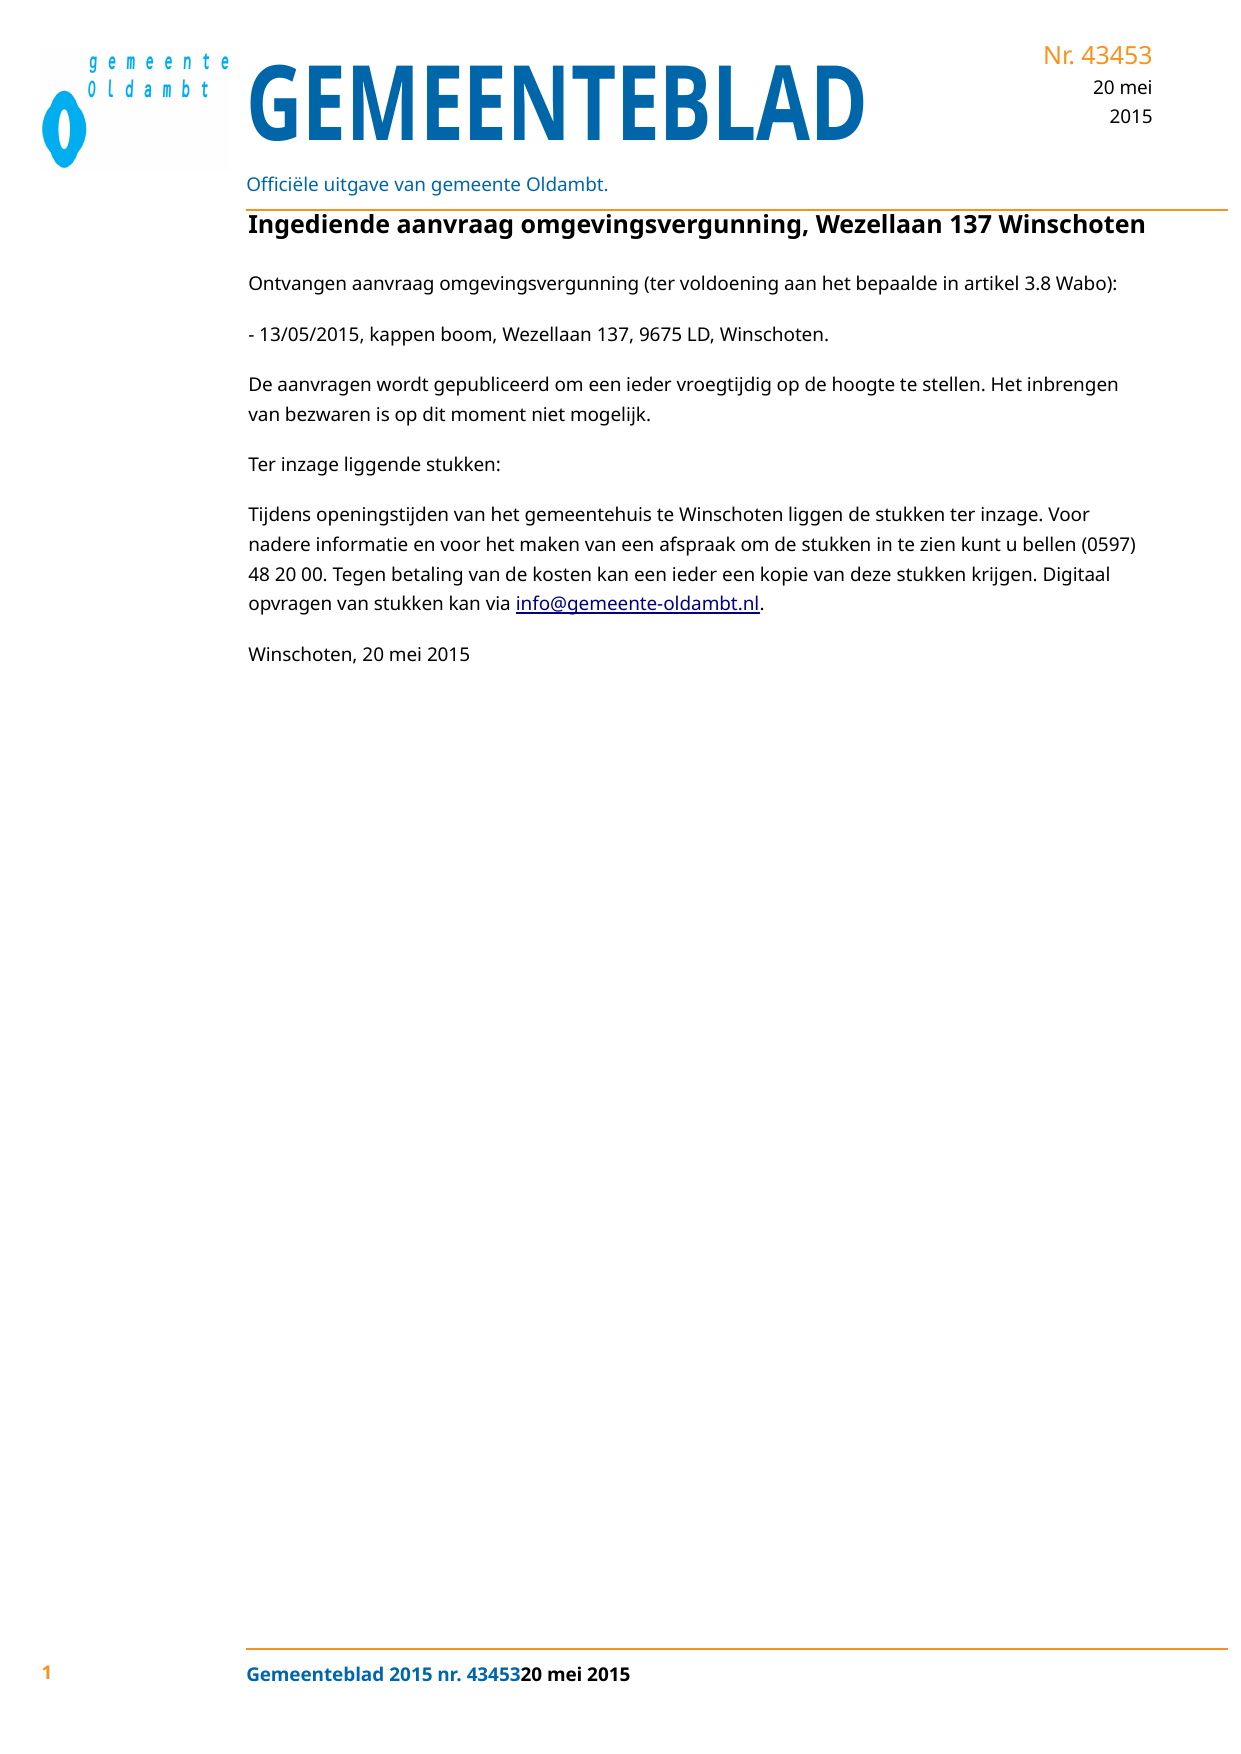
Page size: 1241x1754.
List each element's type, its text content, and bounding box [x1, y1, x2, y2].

text Winschoten, 20 mei 2015 [248, 641, 1152, 666]
text - 13/05/2015, kappen boom, Wezellaan 137, 9675 LD, Winschoten. [248, 321, 1152, 346]
text De aanvragen wordt gepubliceerd om een ieder vroegtijdig op de hoogte te stellen. Het inbrengen van bezwaren is op dit moment niet mogelijk. [248, 371, 1152, 426]
text Ingediende aanvraag omgevingsvergunning, Wezellaan 137 Winschoten [248, 211, 1152, 241]
picture [41, 47, 231, 172]
text Tijdens openingstijden van het gemeentehuis te Winschoten liggen de stukken ter inzage. Voor nadere informatie en voor het maken van een afspraak om de stukken in te zien kunt u bellen (0597) 48 20 00. Tegen betaling van de kosten kan een ieder een kopie van deze stukken krijgen. Digitaal opvragen van stukken kan via info@gemeente-oldambt.nl. [248, 502, 1152, 616]
text Ter inzage liggende stukken: [248, 451, 1152, 477]
text Ontvangen aanvraag omgevingsvergunning (ter voldoening aan het bepaalde in artikel 3.8 Wabo): [248, 270, 1152, 296]
